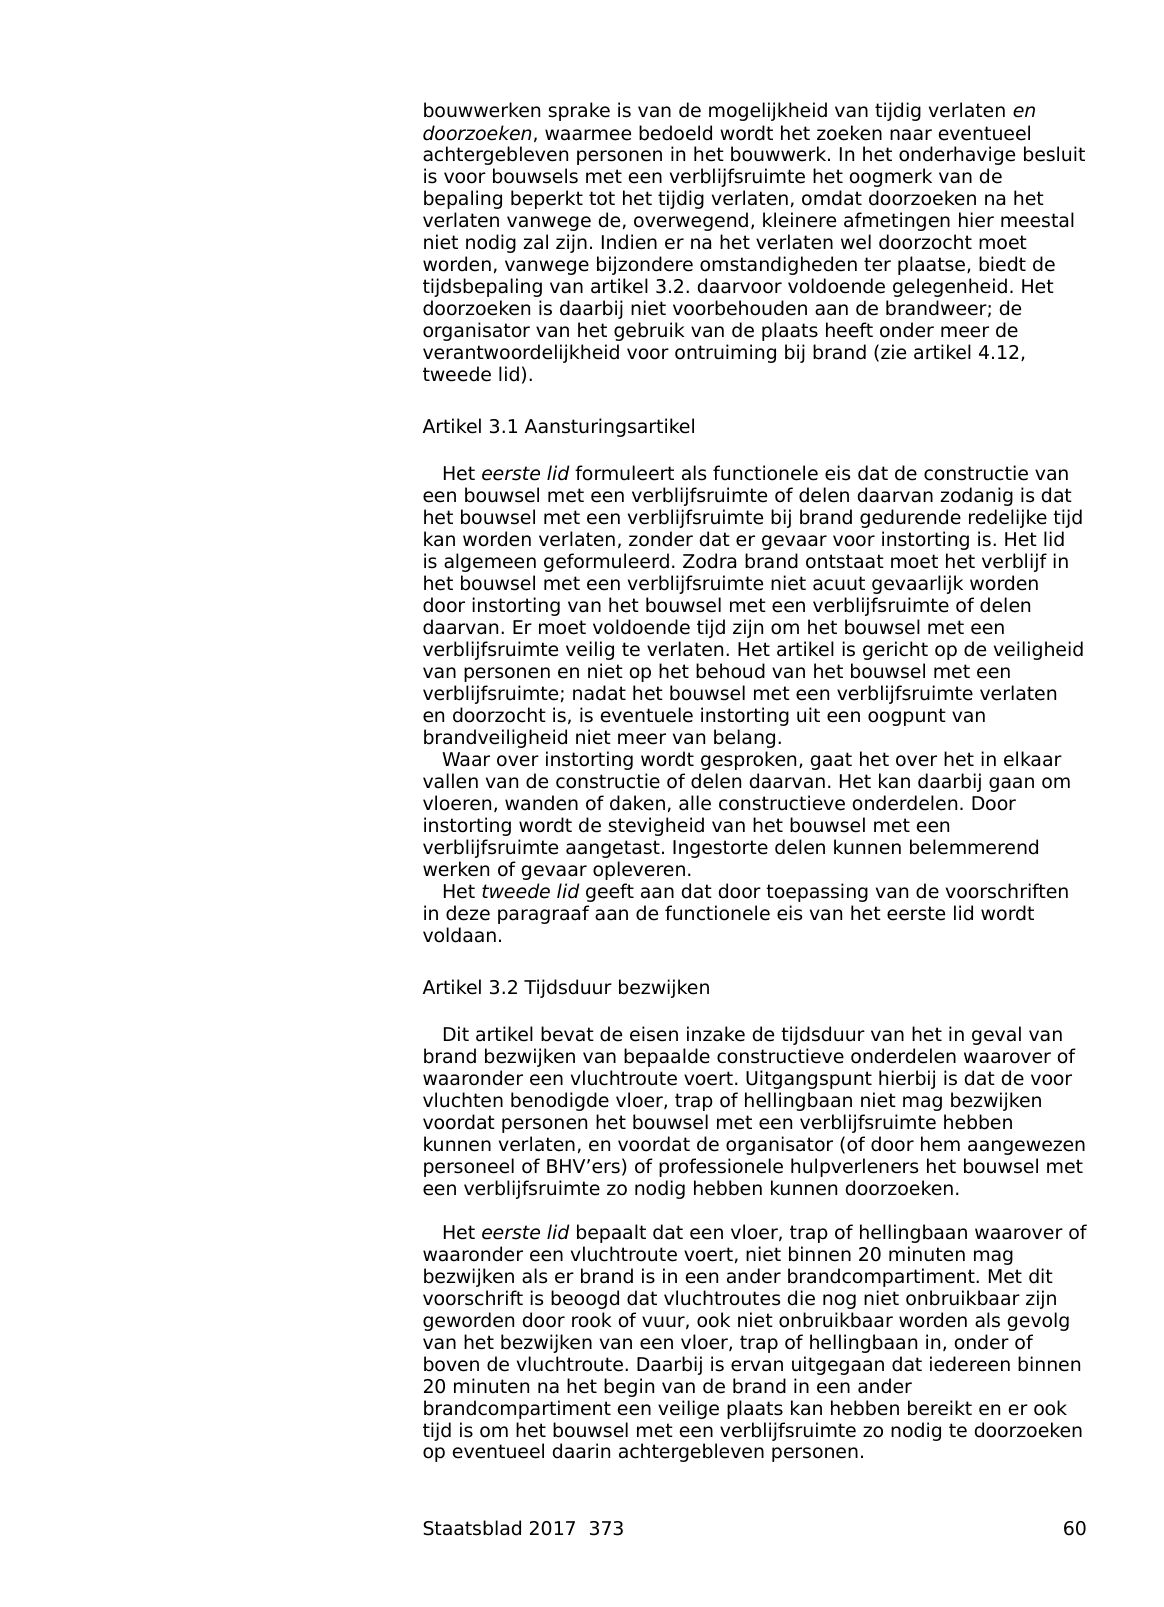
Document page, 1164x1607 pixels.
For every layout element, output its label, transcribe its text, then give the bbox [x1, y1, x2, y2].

text Dit artikel bevat de eisen inzake de tijdsduur van het in geval van brand bezwijken van bepaalde constructieve onderdelen waarover of waaronder een vluchtroute voert. Uitgangspunt hierbij is dat de voor vluchten benodigde vloer, trap of hellingbaan niet mag bezwijken voordat personen het bouwsel met een verblijfsruimte hebben kunnen verlaten, en voordat de organisator (of door hem aangewezen personeel of BHV’ers) of professionele hulpverleners het bouwsel met een verblijfsruimte zo nodig hebben kunnen doorzoeken. [422, 1024, 1087, 1199]
text Het eerste lid formuleert als functionele eis dat de constructie van een bouwsel met een verblijfsruimte of delen daarvan zodanig is dat het bouwsel met een verblijfsruimte bij brand gedurende redelijke tijd kan worden verlaten, zonder dat er gevaar voor instorting is. Het lid is algemeen geformuleerd. Zodra brand ontstaat moet het verblijf in het bouwsel met een verblijfsruimte niet acuut gevaarlijk worden door instorting van het bouwsel met een verblijfsruimte of delen daarvan. Er moet voldoende tijd zijn om het bouwsel met een verblijfsruimte veilig te verlaten. Het artikel is gericht op de veiligheid van personen en niet op het behoud van het bouwsel met een verblijfsruimte; nadat het bouwsel met een verblijfsruimte verlaten en doorzocht is, is eventuele instorting uit een oogpunt van brandveiligheid niet meer van belang. [422, 463, 1087, 749]
text bouwwerken sprake is van de mogelijkheid van tijdig verlaten en doorzoeken, waarmee bedoeld wordt het zoeken naar eventueel achtergebleven personen in het bouwwerk. In het onderhavige besluit is voor bouwsels met een verblijfsruimte het oogmerk van de bepaling beperkt tot het tijdig verlaten, omdat doorzoeken na het verlaten vanwege de, overwegend, kleinere afmetingen hier meestal niet nodig zal zijn. Indien er na het verlaten wel doorzocht moet worden, vanwege bijzondere omstandigheden ter plaatse, biedt de tijdsbepaling van artikel 3.2. daarvoor voldoende gelegenheid. Het doorzoeken is daarbij niet voorbehouden aan de brandweer; de organisator van het gebruik van de plaats heeft onder meer de verantwoordelijkheid voor ontruiming bij brand (zie artikel 4.12, tweede lid). [422, 100, 1087, 386]
subtitle Artikel 3.2 Tijdsduur bezwijken [422, 977, 1087, 999]
text Het tweede lid geeft aan dat door toepassing van de voorschriften in deze paragraaf aan de functionele eis van het eerste lid wordt voldaan. [422, 881, 1087, 947]
text Waar over instorting wordt gesproken, gaat het over het in elkaar vallen van de constructie of delen daarvan. Het kan daarbij gaan om vloeren, wanden of daken, alle constructieve onderdelen. Door instorting wordt de stevigheid van het bouwsel met een verblijfsruimte aangetast. Ingestorte delen kunnen belemmerend werken of gevaar opleveren. [422, 749, 1087, 881]
subtitle Artikel 3.1 Aansturingsartikel [422, 416, 1087, 438]
text Het eerste lid bepaalt dat een vloer, trap of hellingbaan waarover of waaronder een vluchtroute voert, niet binnen 20 minuten mag bezwijken als er brand is in een ander brandcompartiment. Met dit voorschrift is beoogd dat vluchtroutes die nog niet onbruikbaar zijn geworden door rook of vuur, ook niet onbruikbaar worden als gevolg van het bezwijken van een vloer, trap of hellingbaan in, onder of boven de vluchtroute. Daarbij is ervan uitgegaan dat iedereen binnen 20 minuten na het begin van de brand in een ander brandcompartiment een veilige plaats kan hebben bereikt en er ook tijd is om het bouwsel met een verblijfsruimte zo nodig te doorzoeken op eventueel daarin achtergebleven personen. [422, 1222, 1087, 1463]
